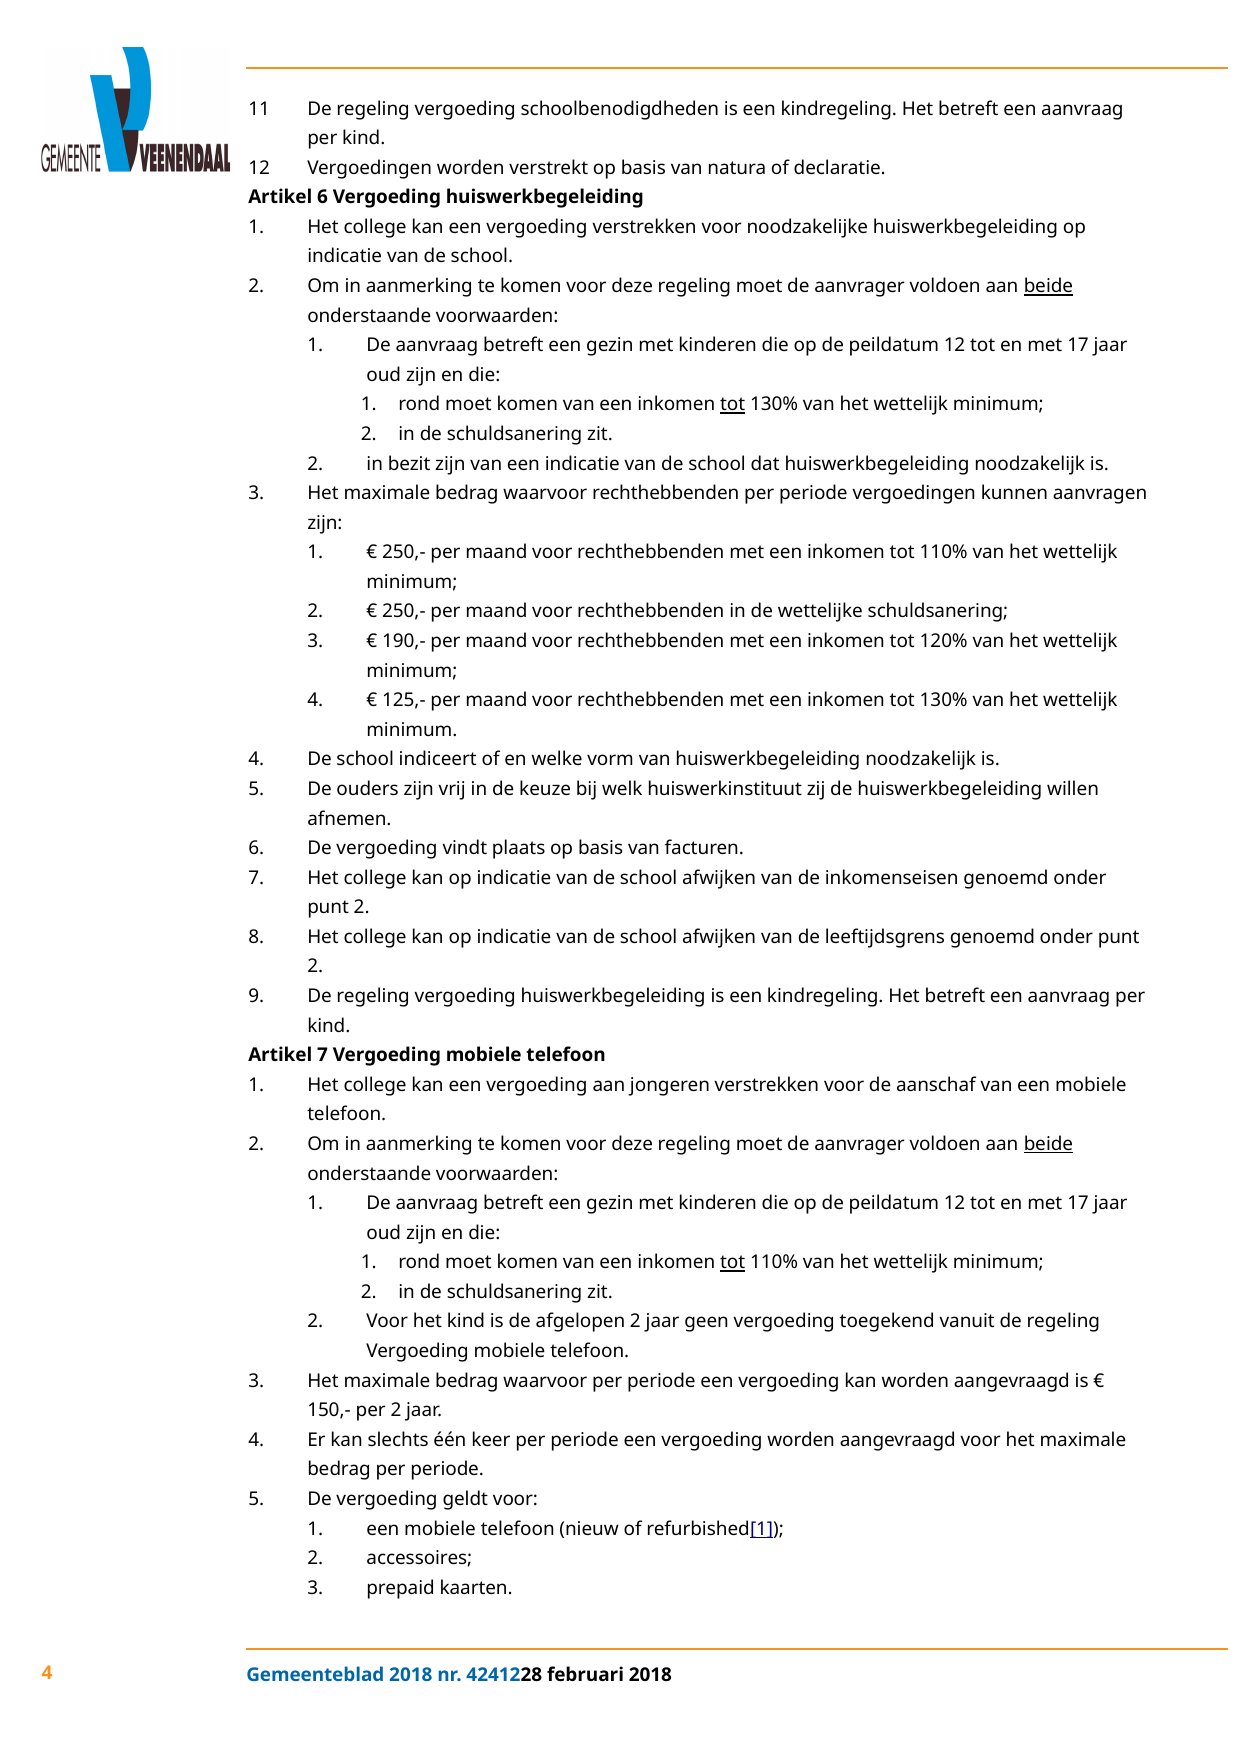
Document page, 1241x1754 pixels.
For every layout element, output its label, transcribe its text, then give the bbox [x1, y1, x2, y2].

list Het college kan op indicatie van de school afwijken van de inkomenseisen genoemd onder punt 2. [248, 864, 1152, 919]
list De ouders zijn vrij in de keuze bij welk huiswerkinstituut zij de huiswerkbegeleiding willen afnemen. [248, 775, 1152, 831]
list in bezit zijn van een indicatie van de school dat huiswerkbegeleiding noodzakelijk is. [307, 450, 1152, 476]
list in de schuldsanering zit. [361, 420, 1152, 446]
list € 250,- per maand voor rechthebbenden in de wettelijke schuldsanering; [307, 598, 1152, 623]
list Het college kan een vergoeding verstrekken voor noodzakelijke huiswerkbegeleiding op indicatie van de school. [248, 213, 1152, 268]
list De vergoeding geldt voor: [248, 1485, 1152, 1511]
list Voor het kind is de afgelopen 2 jaar geen vergoeding toegekend vanuit de regeling Vergoeding mobiele telefoon. [307, 1308, 1152, 1363]
list De aanvraag betreft een gezin met kinderen die op de peildatum 12 tot en met 17 jaar oud zijn en die: [307, 331, 1152, 387]
list Er kan slechts één keer per periode een vergoeding worden aangevraagd voor het maximale bedrag per periode. [248, 1426, 1152, 1481]
picture [41, 47, 130, 172]
list Vergoedingen worden verstrekt op basis van natura of declaratie. [248, 154, 1152, 180]
picture [123, 47, 231, 172]
list Om in aanmerking te komen voor deze regeling moet de aanvrager voldoen aan beide onderstaande voorwaarden: [248, 1130, 1152, 1186]
list Het college kan op indicatie van de school afwijken van de leeftijdsgrens genoemd onder punt 2. [248, 923, 1152, 978]
list De school indiceert of en welke vorm van huiswerkbegeleiding noodzakelijk is. [248, 746, 1152, 771]
list Het maximale bedrag waarvoor rechthebbenden per periode vergoedingen kunnen aanvragen zijn: [248, 479, 1152, 535]
text Artikel 7 Vergoeding mobiele telefoon [248, 1041, 1152, 1067]
list De regeling vergoeding huiswerkbegeleiding is een kindregeling. Het betreft een aanvraag per kind. [248, 982, 1152, 1038]
text Artikel 6 Vergoeding huiswerkbegeleiding [248, 183, 1152, 209]
list prepaid kaarten. [307, 1574, 1152, 1600]
list € 250,- per maand voor rechthebbenden met een inkomen tot 110% van het wettelijk minimum; [307, 538, 1152, 594]
list € 190,- per maand voor rechthebbenden met een inkomen tot 120% van het wettelijk minimum; [307, 627, 1152, 683]
list rond moet komen van een inkomen tot 110% van het wettelijk minimum; [361, 1248, 1152, 1274]
list accessoires; [307, 1544, 1152, 1570]
list rond moet komen van een inkomen tot 130% van het wettelijk minimum; [361, 391, 1152, 416]
list Om in aanmerking te komen voor deze regeling moet de aanvrager voldoen aan beide onderstaande voorwaarden: [248, 272, 1152, 328]
list De aanvraag betreft een gezin met kinderen die op de peildatum 12 tot en met 17 jaar oud zijn en die: [307, 1189, 1152, 1245]
list in de schuldsanering zit. [361, 1278, 1152, 1304]
list De regeling vergoeding schoolbenodigdheden is een kindregeling. Het betreft een aanvraag per kind. [248, 95, 1152, 150]
list Het maximale bedrag waarvoor per periode een vergoeding kan worden aangevraagd is € 150,- per 2 jaar. [248, 1367, 1152, 1422]
list een mobiele telefoon (nieuw of refurbished[1]); [307, 1515, 1152, 1541]
list Het college kan een vergoeding aan jongeren verstrekken voor de aanschaf van een mobiele telefoon. [248, 1071, 1152, 1126]
list De vergoeding vindt plaats op basis van facturen. [248, 834, 1152, 860]
list € 125,- per maand voor rechthebbenden met een inkomen tot 130% van het wettelijk minimum. [307, 686, 1152, 742]
